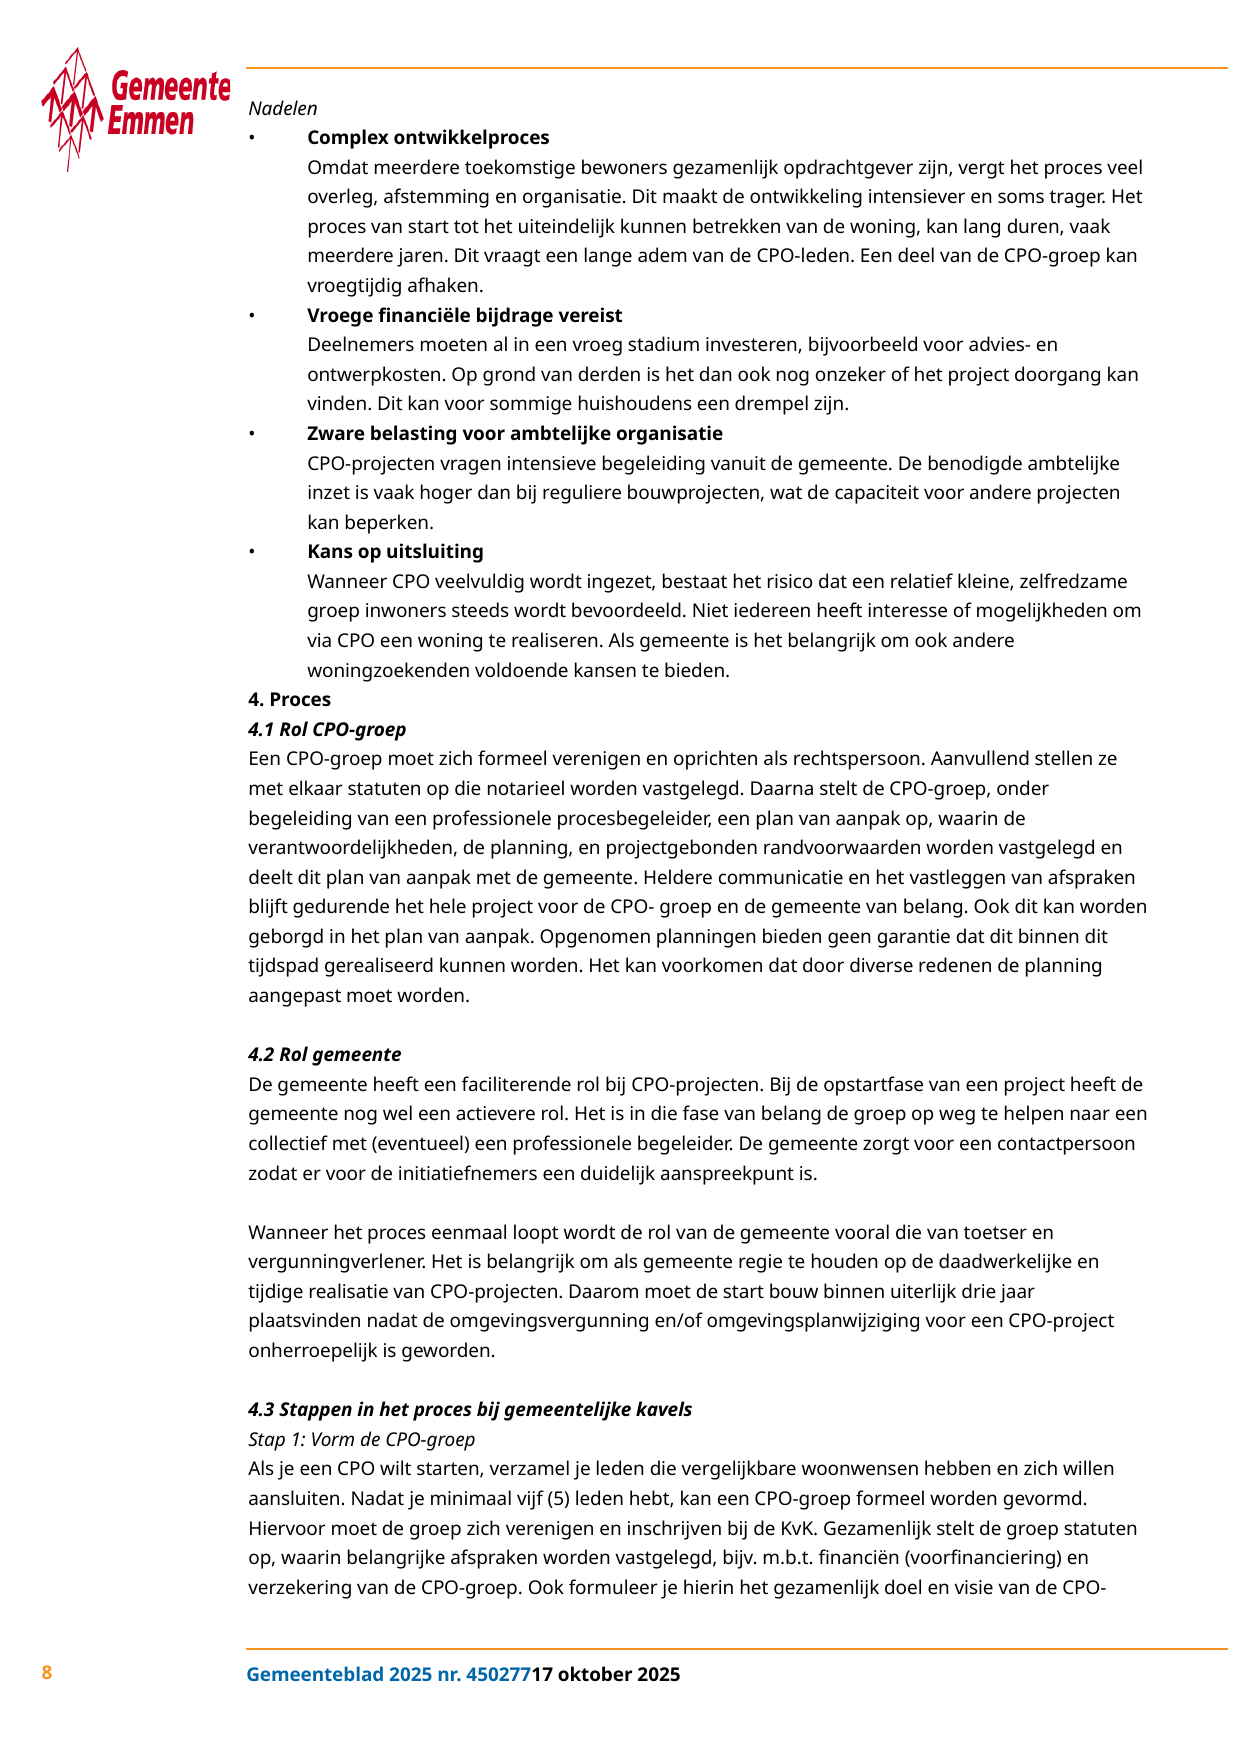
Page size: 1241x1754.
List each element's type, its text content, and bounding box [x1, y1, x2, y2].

picture [41, 47, 231, 172]
text 4.2 Rol gemeente [248, 1041, 1152, 1067]
list Kans op uitsluiting [248, 538, 1152, 564]
list Vroege financiële bijdrage vereist [248, 302, 1152, 328]
list Omdat meerdere toekomstige bewoners gezamenlijk opdrachtgever zijn, vergt het proces veel overleg, afstemming en organisatie. Dit maakt de ontwikkeling intensiever en soms trager. Het proces van start tot het uiteindelijk kunnen betrekken van de woning, kan lang duren, vaak meerdere jaren. Dit vraagt een lange adem van de CPO-leden. Een deel van de CPO-groep kan vroegtijdig afhaken. [248, 154, 1152, 298]
text Stap 1: Vorm de CPO-groep [248, 1426, 1152, 1452]
text Nadelen [248, 95, 1152, 121]
text De gemeente heeft een faciliterende rol bij CPO-projecten. Bij de opstartfase van een project heeft de gemeente nog wel een actievere rol. Het is in die fase van belang de groep op weg te helpen naar een collectief met (eventueel) een professionele begeleider. De gemeente zorgt voor een contactpersoon zodat er voor de initiatiefnemers een duidelijk aanspreekpunt is. [248, 1071, 1152, 1186]
text Als je een CPO wilt starten, verzamel je leden die vergelijkbare woonwensen hebben en zich willen aansluiten. Nadat je minimaal vijf (5) leden hebt, kan een CPO-groep formeel worden gevormd. Hiervoor moet de groep zich verenigen en inschrijven bij de KvK. Gezamenlijk stelt de groep statuten op, waarin belangrijke afspraken worden vastgelegd, bijv. m.b.t. financiën (voorfinanciering) en verzekering van de CPO-groep. Ook formuleer je hierin het gezamenlijk doel en visie van de CPO- [248, 1456, 1152, 1600]
list CPO-projecten vragen intensieve begeleiding vanuit de gemeente. De benodigde ambtelijke inzet is vaak hoger dan bij reguliere bouwprojecten, wat de capaciteit voor andere projecten kan beperken. [248, 450, 1152, 535]
text Wanneer het proces eenmaal loopt wordt de rol van de gemeente vooral die van toetser en vergunningverlener. Het is belangrijk om als gemeente regie te houden op de daadwerkelijke en tijdige realisatie van CPO-projecten. Daarom moet de start bouw binnen uiterlijk drie jaar plaatsvinden nadat de omgevingsvergunning en/of omgevingsplanwijziging voor een CPO-project onherroepelijk is geworden. [248, 1219, 1152, 1363]
text 4. Proces [248, 686, 1152, 712]
text Een CPO-groep moet zich formeel verenigen en oprichten als rechtspersoon. Aanvullend stellen ze met elkaar statuten op die notarieel worden vastgelegd. Daarna stelt de CPO-groep, onder begeleiding van een professionele procesbegeleider, een plan van aanpak op, waarin de verantwoordelijkheden, de planning, en projectgebonden randvoorwaarden worden vastgelegd en deelt dit plan van aanpak met de gemeente. Heldere communicatie en het vastleggen van afspraken blijft gedurende het hele project voor de CPO- groep en de gemeente van belang. Ook dit kan worden geborgd in het plan van aanpak. Opgenomen planningen bieden geen garantie dat dit binnen dit tijdspad gerealiseerd kunnen worden. Het kan voorkomen dat door diverse redenen de planning aangepast moet worden. [248, 746, 1152, 1008]
list Zware belasting voor ambtelijke organisatie [248, 420, 1152, 446]
text 4.1 Rol CPO-groep [248, 716, 1152, 742]
text 4.3 Stappen in het proces bij gemeentelijke kavels [248, 1396, 1152, 1422]
list Complex ontwikkelproces [248, 124, 1152, 150]
list Wanneer CPO veelvuldig wordt ingezet, bestaat het risico dat een relatief kleine, zelfredzame groep inwoners steeds wordt bevoordeeld. Niet iedereen heeft interesse of mogelijkheden om via CPO een woning te realiseren. Als gemeente is het belangrijk om ook andere woningzoekenden voldoende kansen te bieden. [248, 568, 1152, 683]
list Deelnemers moeten al in een vroeg stadium investeren, bijvoorbeeld voor advies- en ontwerpkosten. Op grond van derden is het dan ook nog onzeker of het project doorgang kan vinden. Dit kan voor sommige huishoudens een drempel zijn. [248, 331, 1152, 416]
